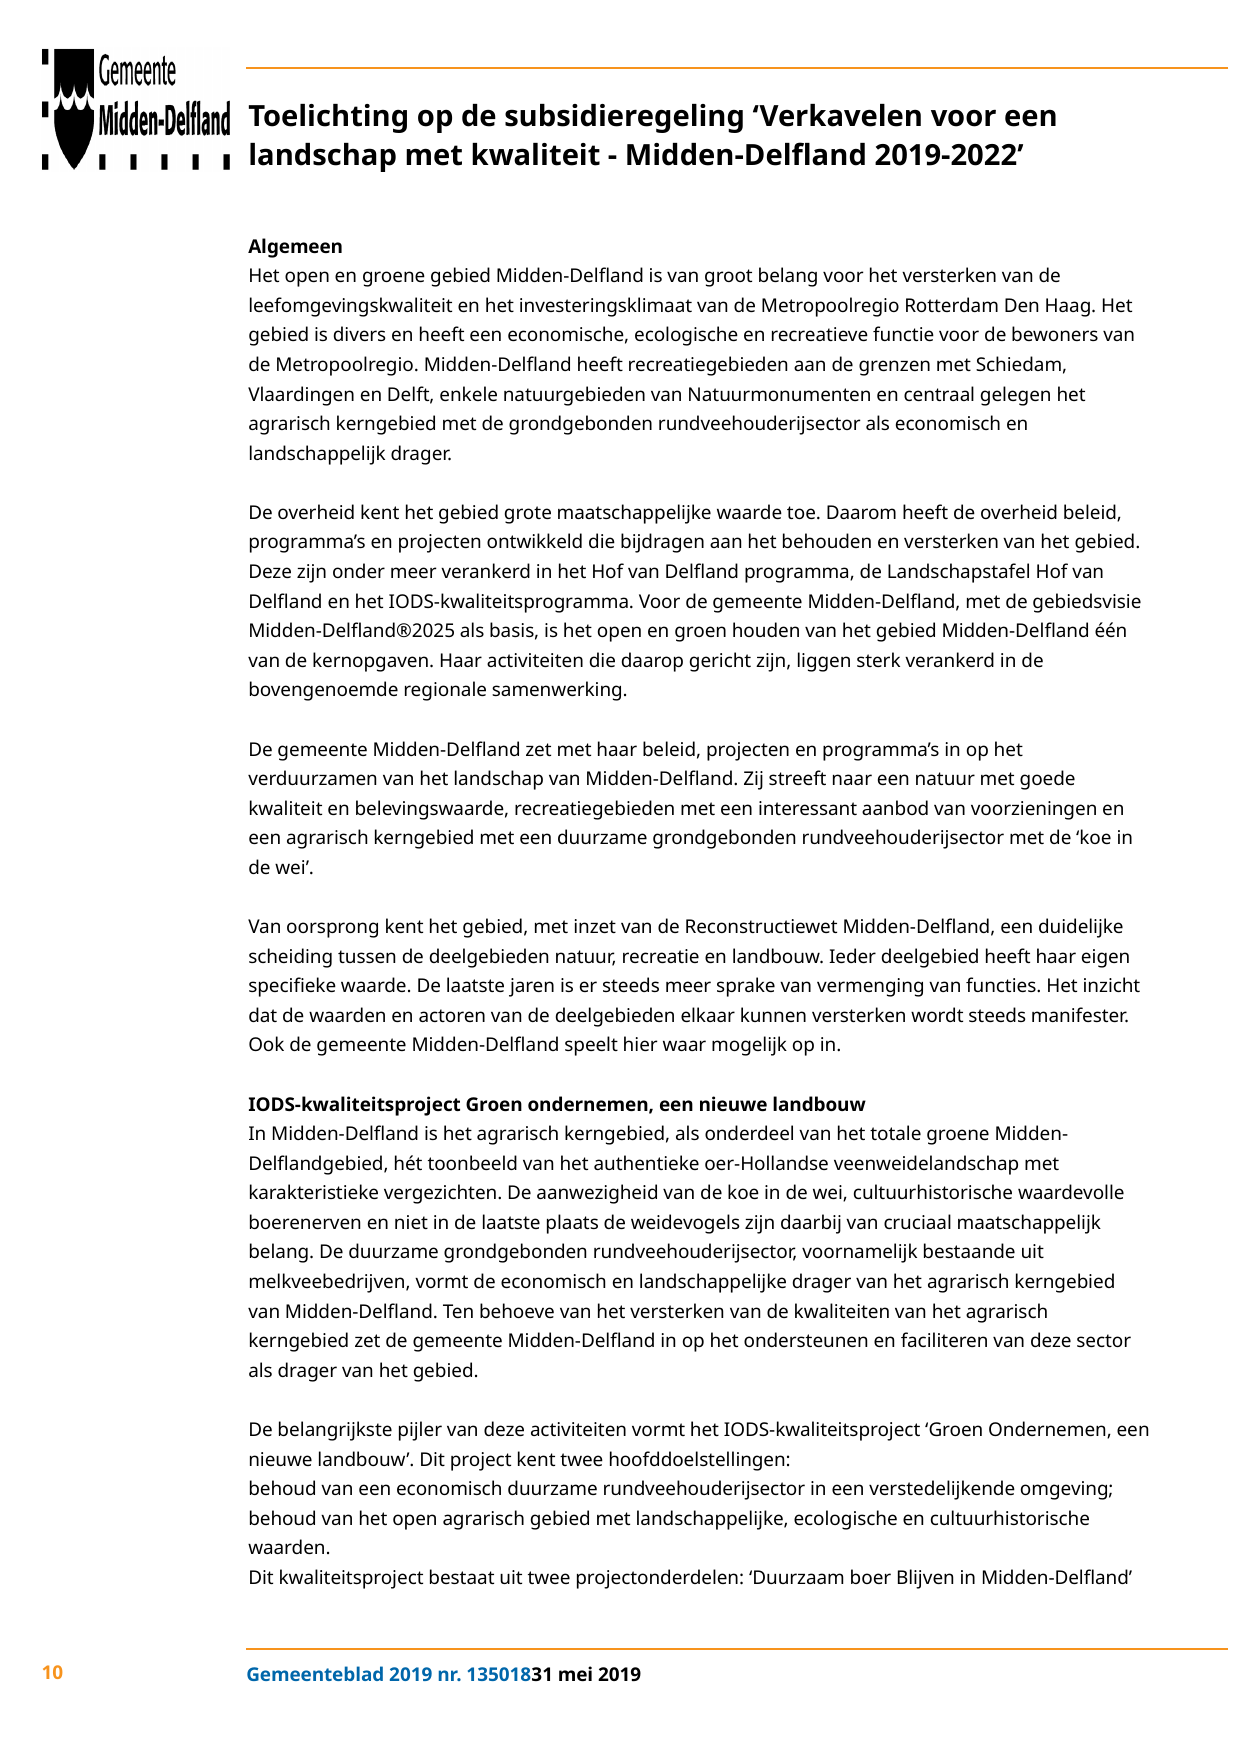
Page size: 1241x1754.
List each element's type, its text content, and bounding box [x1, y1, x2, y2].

text Dit kwaliteitsproject bestaat uit twee projectonderdelen: ‘Duurzaam boer Blijven in Midden-Delfland’ [248, 1564, 1152, 1590]
text Van oorsprong kent het gebied, met inzet van de Reconstructiewet Midden-Delfland, een duidelijke scheiding tussen de deelgebieden natuur, recreatie en landbouw. Ieder deelgebied heeft haar eigen specifieke waarde. De laatste jaren is er steeds meer sprake van vermenging van functies. Het inzicht dat de waarden en actoren van de deelgebieden elkaar kunnen versterken wordt steeds manifester. Ook de gemeente Midden-Delfland speelt hier waar mogelijk op in. [248, 913, 1152, 1057]
text behoud van een economisch duurzame rundveehouderijsector in een verstedelijkende omgeving; [248, 1475, 1152, 1501]
text Het open en groene gebied Midden-Delfland is van groot belang voor het versterken van de leefomgevingskwaliteit en het investeringsklimaat van de Metropoolregio Rotterdam Den Haag. Het gebied is divers en heeft een economische, ecologische en recreatieve functie voor de bewoners van de Metropoolregio. Midden-Delfland heeft recreatiegebieden aan de grenzen met Schiedam, Vlaardingen en Delft, enkele natuurgebieden van Natuurmonumenten en centraal gelegen het agrarisch kerngebied met de grondgebonden rundveehouderijsector als economisch en landschappelijk drager. [248, 262, 1152, 466]
text De gemeente Midden-Delfland zet met haar beleid, projecten en programma’s in op het verduurzamen van het landschap van Midden-Delfland. Zij streeft naar een natuur met goede kwaliteit en belevingswaarde, recreatiegebieden met een interessant aanbod van voorzieningen en een agrarisch kerngebied met een duurzame grondgebonden rundveehouderijsector met de ‘koe in de wei’. [248, 736, 1152, 880]
picture [41, 47, 231, 172]
text De belangrijkste pijler van deze activiteiten vormt het IODS-kwaliteitsproject ‘Groen Ondernemen, een nieuwe landbouw’. Dit project kent twee hoofddoelstellingen: [248, 1416, 1152, 1472]
text Toelichting op de subsidieregeling ‘Verkavelen voor een landschap met kwaliteit - Midden-Delfland 2019-2022’ [248, 95, 1152, 174]
text Algemeen [248, 233, 1152, 259]
text IODS-kwaliteitsproject Groen ondernemen, een nieuwe landbouw [248, 1091, 1152, 1117]
text behoud van het open agrarisch gebied met landschappelijke, ecologische en cultuurhistorische waarden. [248, 1505, 1152, 1560]
text In Midden-Delfland is het agrarisch kerngebied, als onderdeel van het totale groene Midden-Delflandgebied, hét toonbeeld van het authentieke oer-Hollandse veenweidelandschap met karakteristieke vergezichten. De aanwezigheid van de koe in de wei, cultuurhistorische waardevolle boerenerven en niet in de laatste plaats de weidevogels zijn daarbij van cruciaal maatschappelijk belang. De duurzame grondgebonden rundveehouderijsector, voornamelijk bestaande uit melkveebedrijven, vormt de economisch en landschappelijke drager van het agrarisch kerngebied van Midden-Delfland. Ten behoeve van het versterken van de kwaliteiten van het agrarisch kerngebied zet de gemeente Midden-Delfland in op het ondersteunen en faciliteren van deze sector als drager van het gebied. [248, 1120, 1152, 1383]
text De overheid kent het gebied grote maatschappelijke waarde toe. Daarom heeft de overheid beleid, programma’s en projecten ontwikkeld die bijdragen aan het behouden en versterken van het gebied. Deze zijn onder meer verankerd in het Hof van Delfland programma, de Landschapstafel Hof van Delfland en het IODS-kwaliteitsprogramma. Voor de gemeente Midden-Delfland, met de gebiedsvisie Midden-Delfland®2025 als basis, is het open en groen houden van het gebied Midden-Delfland één van de kernopgaven. Haar activiteiten die daarop gericht zijn, liggen sterk verankerd in de bovengenoemde regionale samenwerking. [248, 499, 1152, 702]
